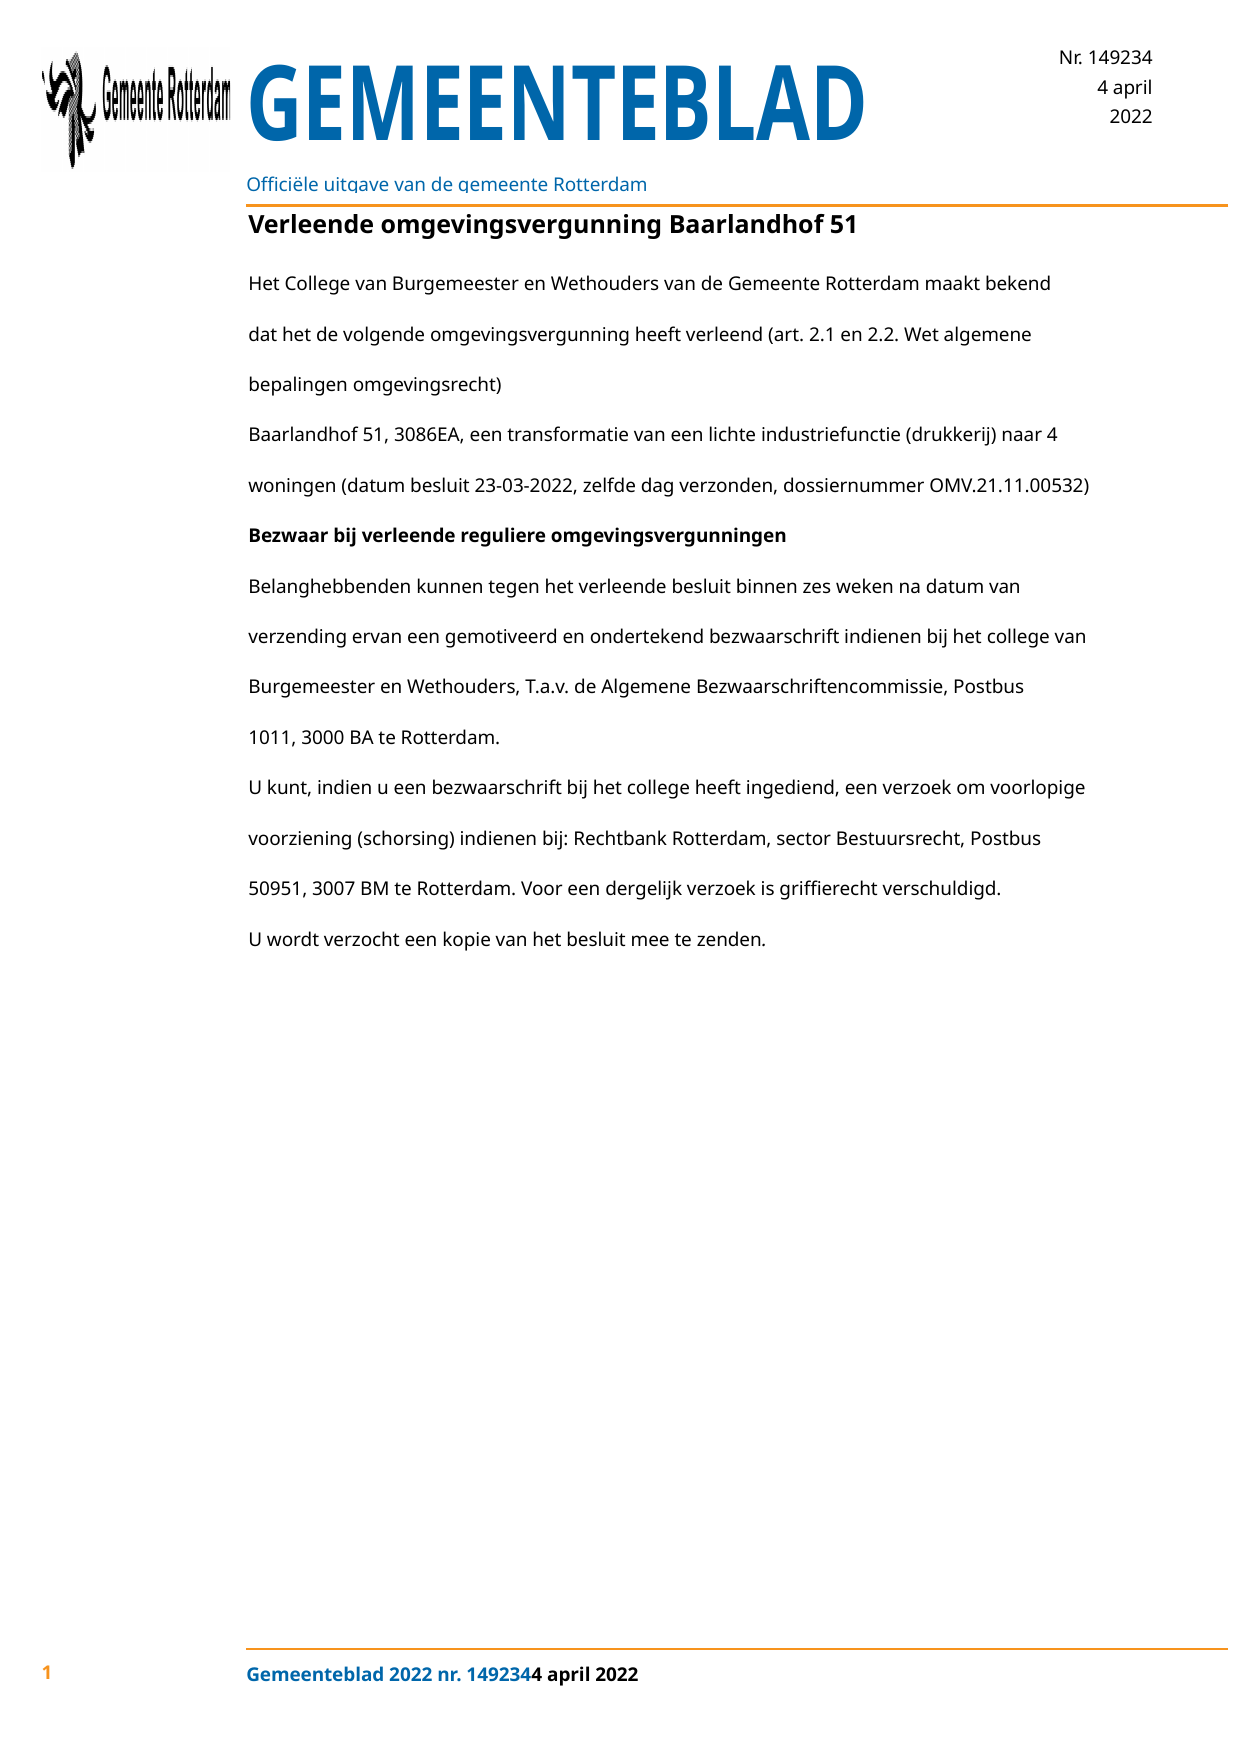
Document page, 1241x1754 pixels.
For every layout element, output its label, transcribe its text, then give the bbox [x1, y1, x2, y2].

text Burgemeester en Wethouders, T.a.v. de Algemene Bezwaarschriftencommissie, Postbus [248, 674, 1152, 699]
text voorziening (schorsing) indienen bij: Rechtbank Rotterdam, sector Bestuursrecht, Postbus [248, 825, 1152, 851]
text verzending ervan een gemotiveerd en ondertekend bezwaarschrift indienen bij het college van [248, 623, 1152, 649]
text dat het de volgende omgevingsvergunning heeft verleend (art. 2.1 en 2.2. Wet algemene [248, 321, 1152, 346]
text Baarlandhof 51, 3086EA, een transformatie van een lichte industriefunctie (drukkerij) naar 4 [248, 422, 1152, 447]
text U wordt verzocht een kopie van het besluit mee te zenden. [248, 926, 1152, 951]
text 50951, 3007 BM te Rotterdam. Voor een dergelijk verzoek is griffierecht verschuldigd. [248, 875, 1152, 901]
text bepalingen omgevingsrecht) [248, 371, 1152, 397]
text Belanghebbenden kunnen tegen het verleende besluit binnen zes weken na datum van [248, 573, 1152, 598]
text Verleende omgevingsvergunning Baarlandhof 51 [248, 207, 1152, 241]
picture [41, 47, 231, 172]
text 1011, 3000 BA te Rotterdam. [248, 724, 1152, 750]
text woningen (datum besluit 23-03-2022, zelfde dag verzonden, dossiernummer OMV.21.11.00532) [248, 472, 1152, 498]
text Bezwaar bij verleende reguliere omgevingsvergunningen [248, 522, 1152, 548]
text Het College van Burgemeester en Wethouders van de Gemeente Rotterdam maakt bekend [248, 270, 1152, 296]
text U kunt, indien u een bezwaarschrift bij het college heeft ingediend, een verzoek om voorlopige [248, 774, 1152, 800]
